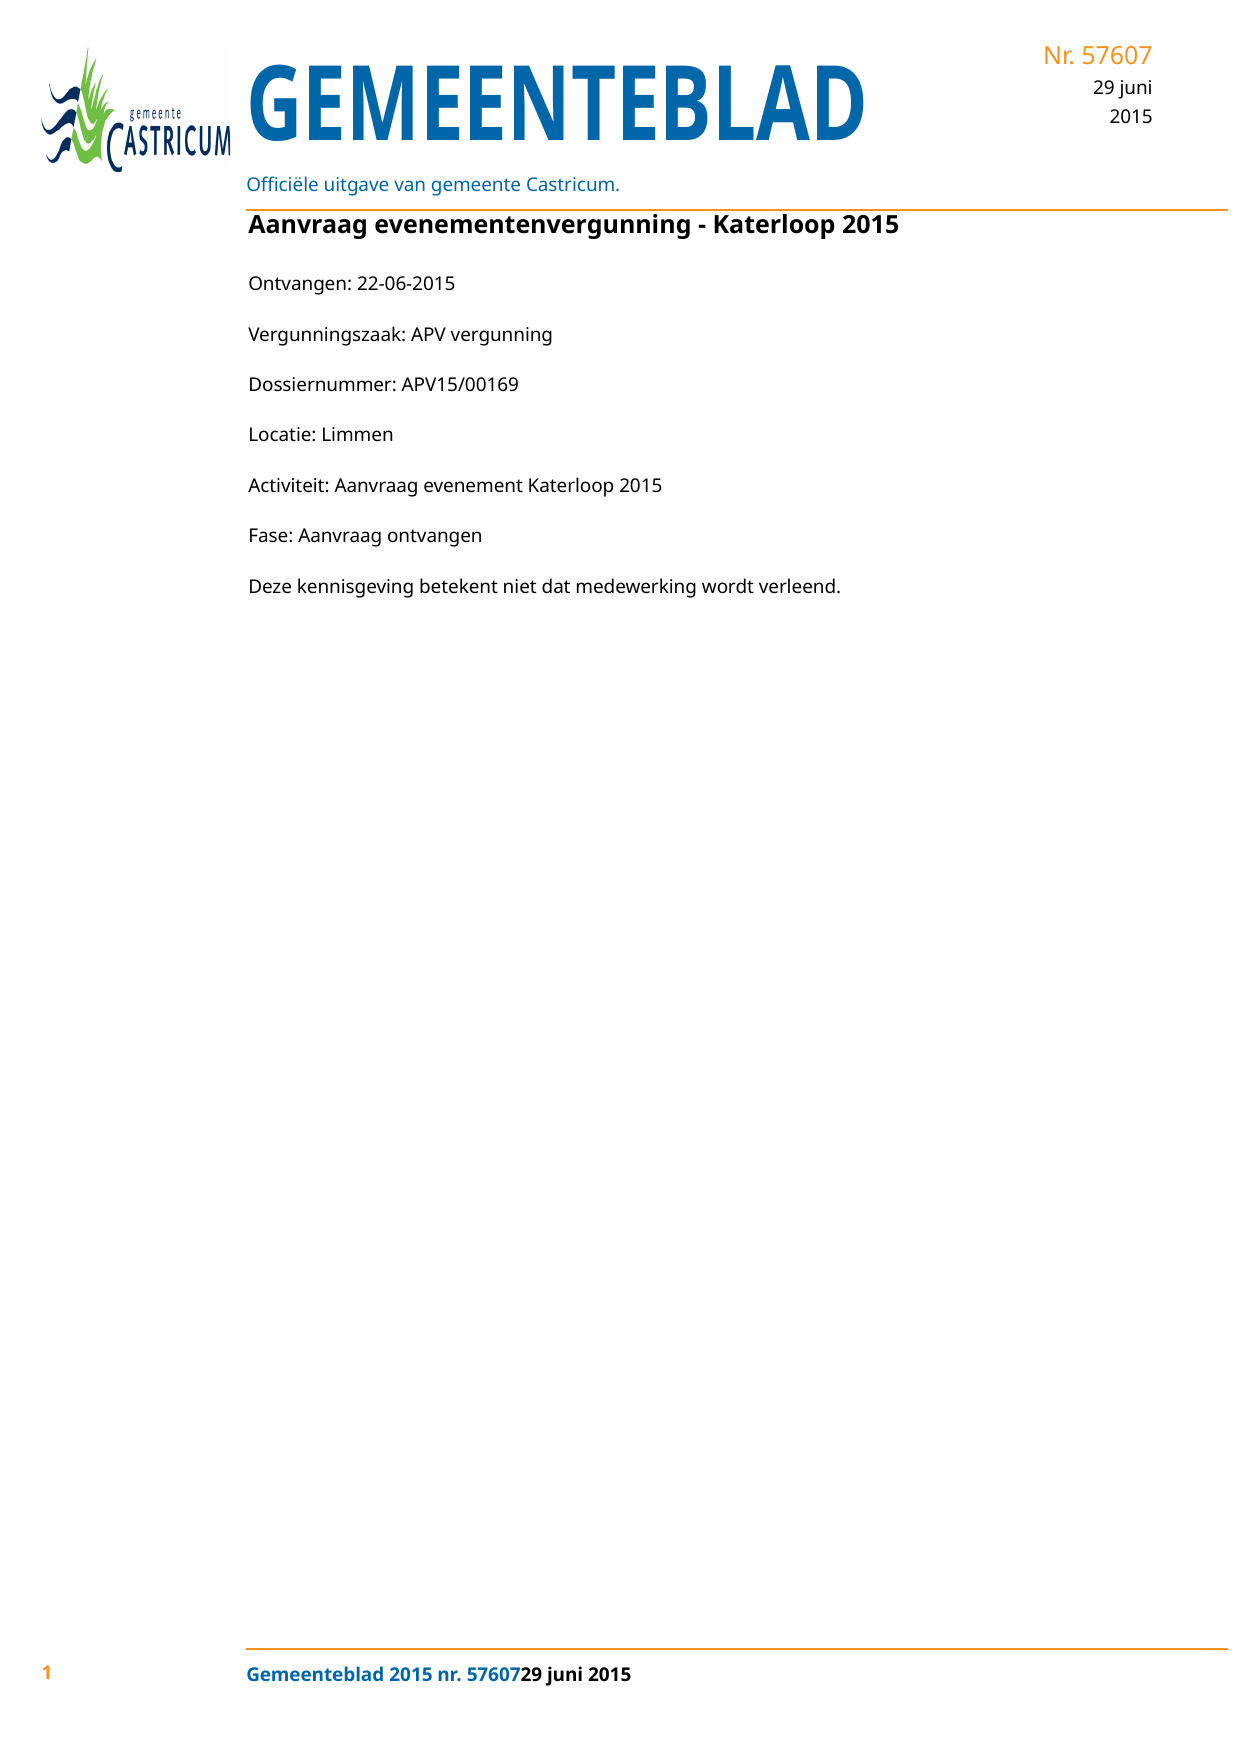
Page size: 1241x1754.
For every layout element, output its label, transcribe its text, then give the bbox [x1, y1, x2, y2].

picture [41, 47, 231, 172]
text Fase: Aanvraag ontvangen [248, 522, 1152, 548]
text Ontvangen: 22-06-2015 [248, 270, 1152, 296]
text Vergunningszaak: APV vergunning [248, 321, 1152, 346]
text Activiteit: Aanvraag evenement Katerloop 2015 [248, 472, 1152, 498]
text Aanvraag evenementenvergunning - Katerloop 2015 [248, 211, 1152, 241]
text Dossiernummer: APV15/00169 [248, 371, 1152, 397]
text Deze kennisgeving betekent niet dat medewerking wordt verleend. [248, 573, 1152, 598]
text Locatie: Limmen [248, 422, 1152, 447]
